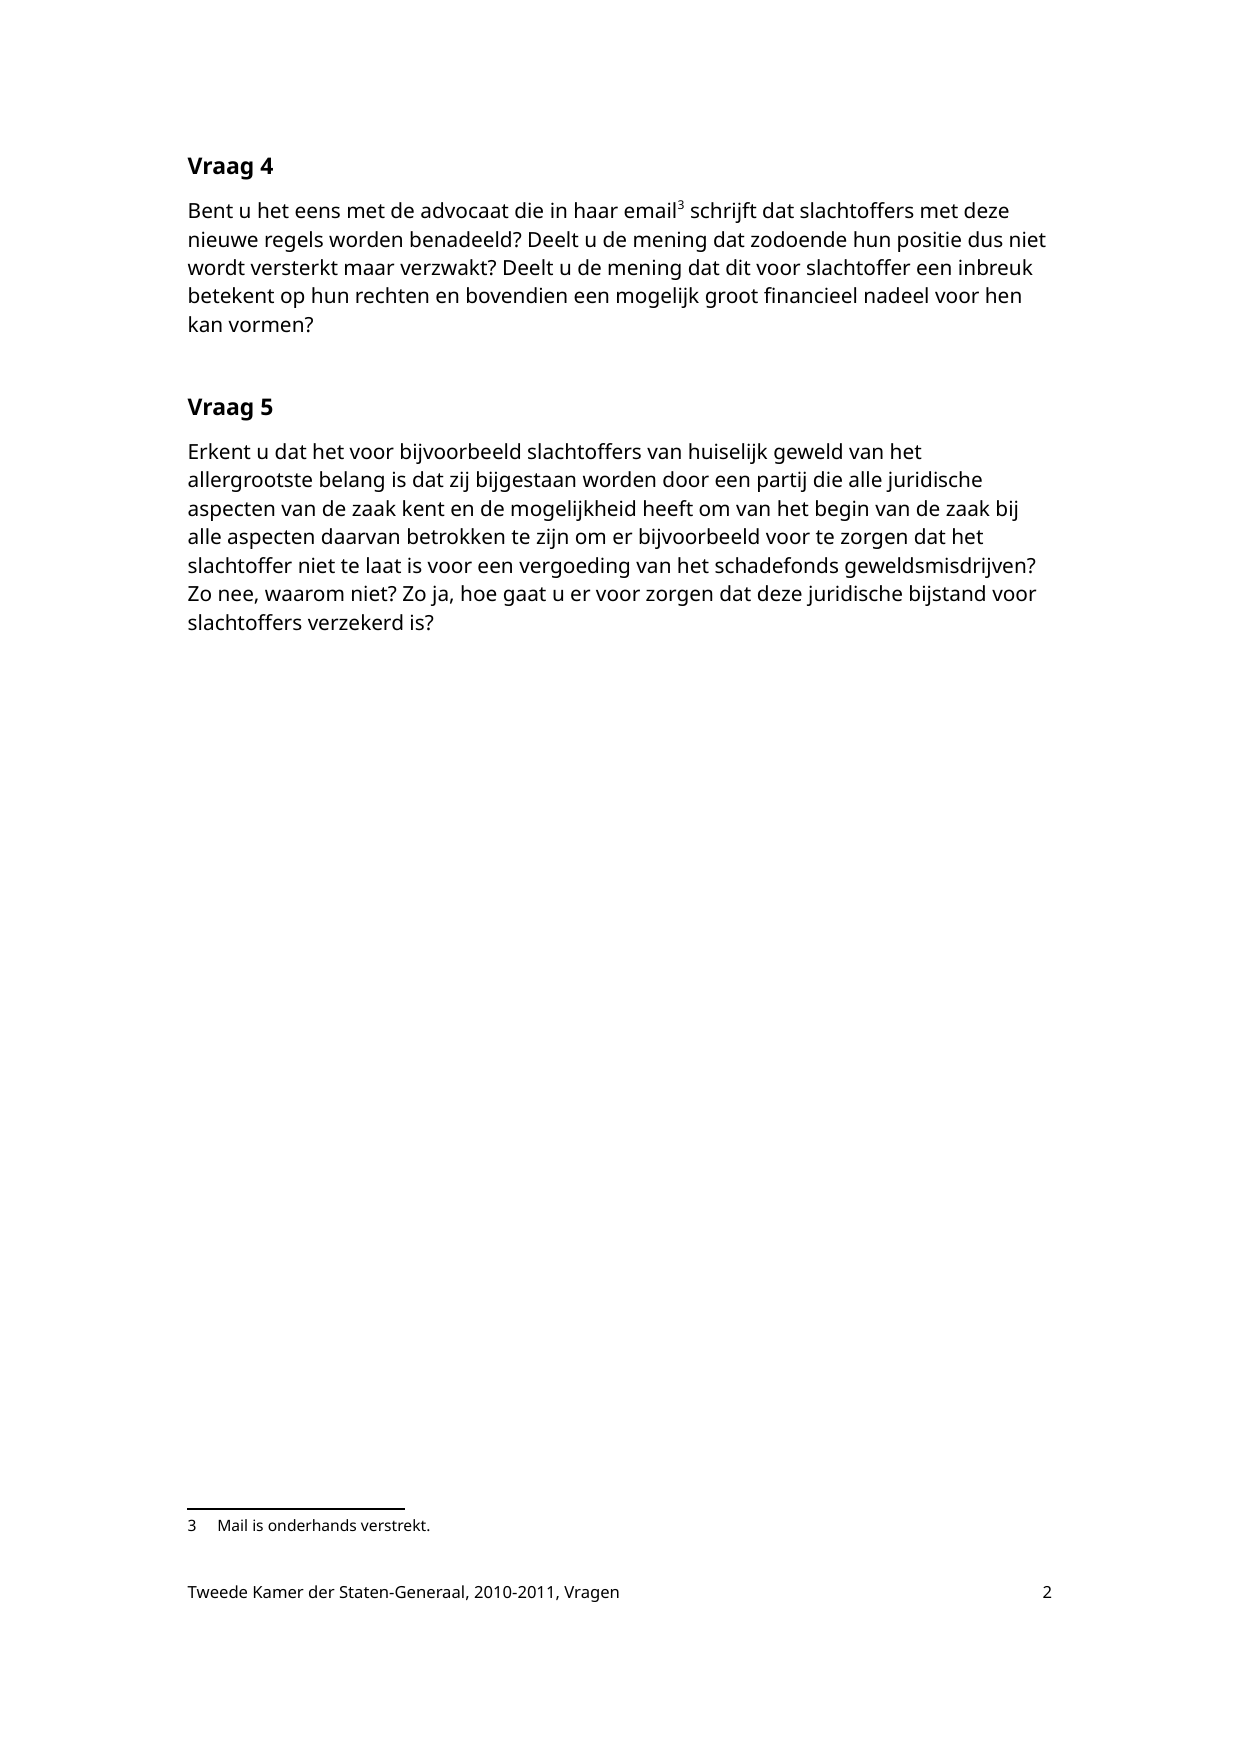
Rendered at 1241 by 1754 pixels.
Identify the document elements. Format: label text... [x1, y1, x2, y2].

subtitle Vraag 4 [187, 150, 1053, 181]
text Mail is onderhands verstrekt. [187, 1508, 1053, 1536]
subtitle Vraag 5 [187, 391, 1053, 422]
text Erkent u dat het voor bijvoorbeeld slachtoffers van huiselijk geweld van het allergrootste belang is dat zij bijgestaan worden door een partij die alle juridische aspecten van de zaak kent en de mogelijkheid heeft om van het begin van de zaak bij alle aspecten daarvan betrokken te zijn om er bijvoorbeeld voor te zorgen dat het slachtoffer niet te laat is voor een vergoeding van het schadefonds geweldsmisdrijven? Zo nee, waarom niet? Zo ja, hoe gaat u er voor zorgen dat deze juridische bijstand voor slachtoffers verzekerd is? [187, 437, 1053, 636]
text Bent u het eens met de advocaat die in haar email schrijft dat slachtoffers met deze nieuwe regels worden benadeeld? Deelt u de mening dat zodoende hun positie dus niet wordt versterkt maar verzwakt? Deelt u de mening dat dit voor slachtoffer een inbreuk betekent op hun rechten en bovendien een mogelijk groot financieel nadeel voor hen kan vormen? [187, 196, 1053, 338]
